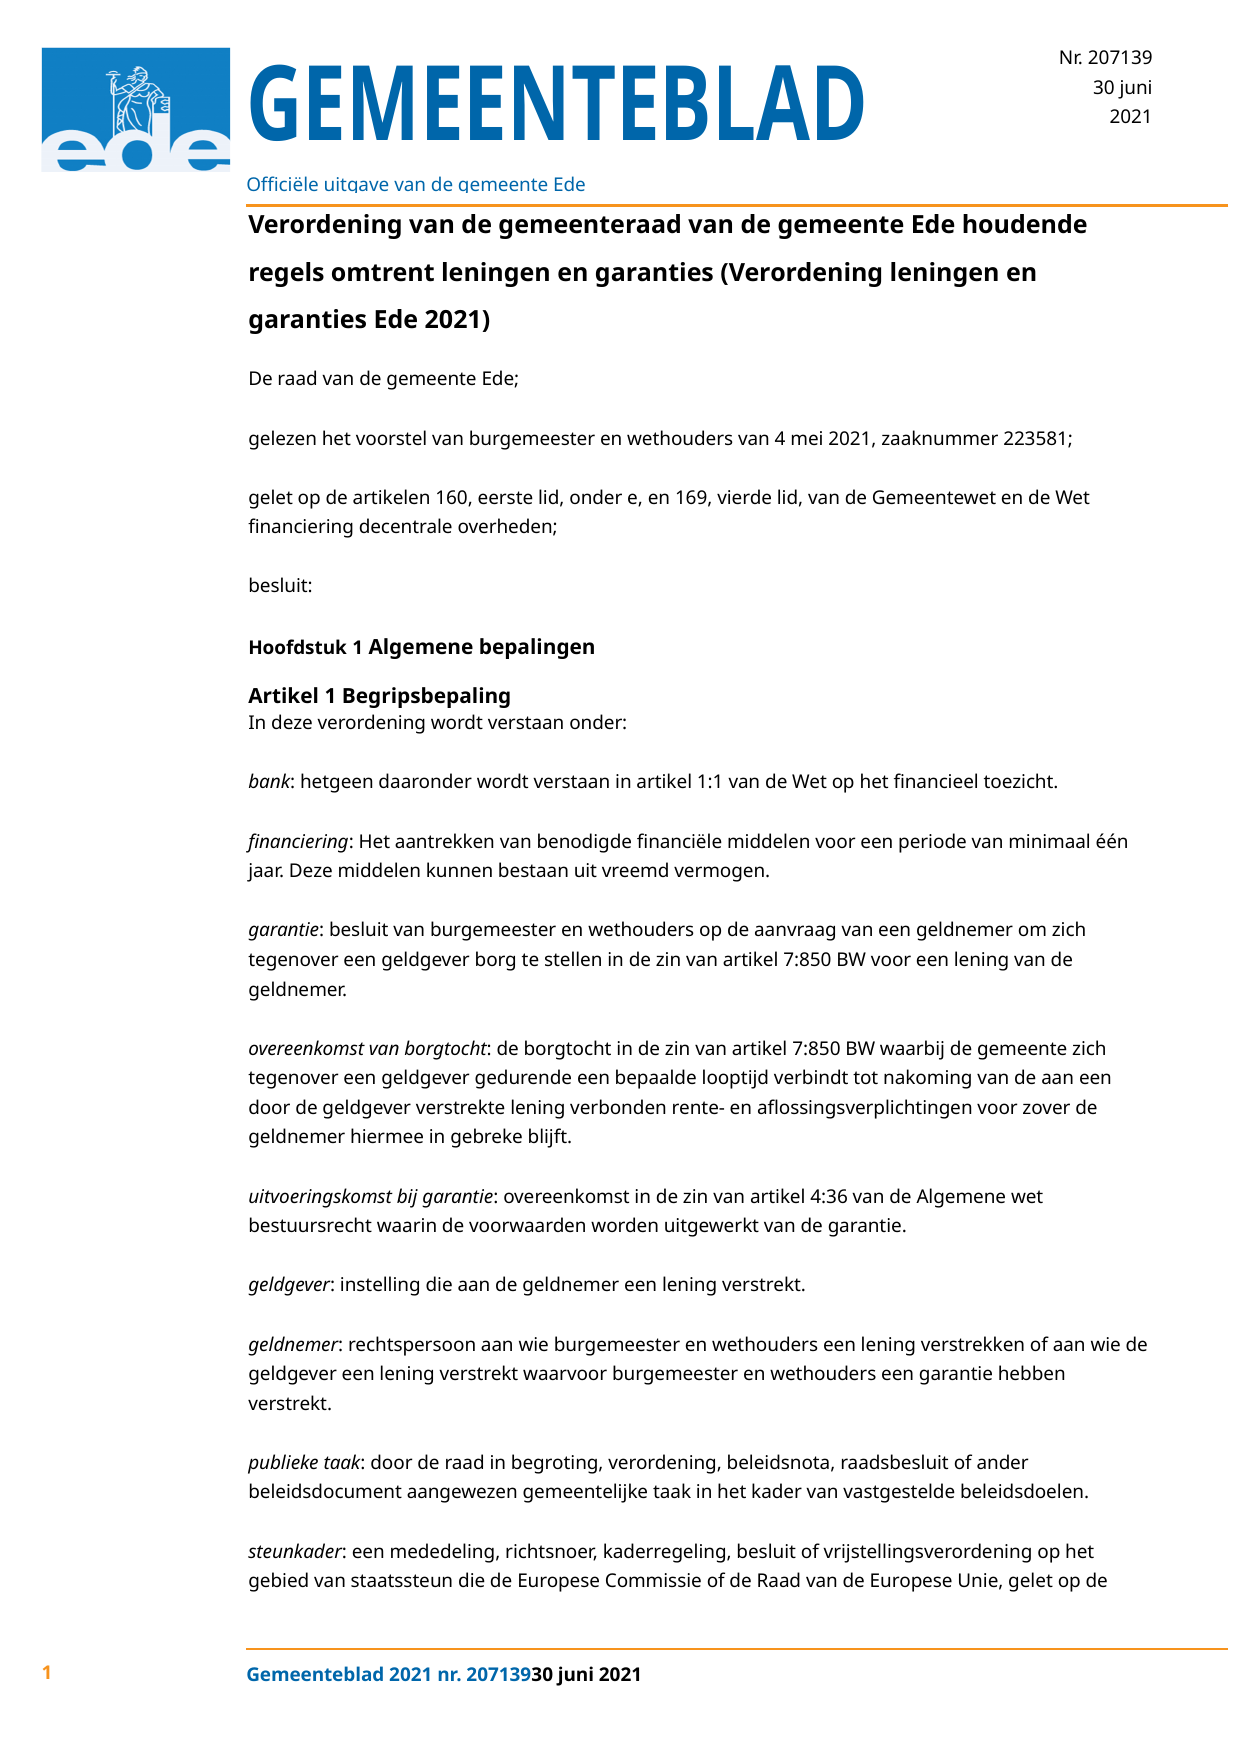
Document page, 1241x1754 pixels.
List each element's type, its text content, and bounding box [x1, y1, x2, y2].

text bank: hetgeen daaronder wordt verstaan in artikel 1:1 van de Wet op het financieel toezicht. [248, 769, 1152, 794]
text Verordening van de gemeenteraad van de gemeente Ede houdende regels omtrent leningen en garanties (Verordening leningen en garanties Ede 2021) [248, 207, 1152, 336]
text garantie: besluit van burgemeester en wethouders op de aanvraag van een geldnemer om zich tegenover een geldgever borg te stellen in de zin van artikel 7:850 BW voor een lening van de geldnemer. [248, 917, 1152, 1001]
text publieke taak: door de raad in begroting, verordening, beleidsnota, raadsbesluit of ander beleidsdocument aangewezen gemeentelijke taak in het kader van vastgestelde beleidsdoelen. [248, 1449, 1152, 1504]
text Hoofdstuk 1 Algemene bepalingen [248, 632, 1152, 660]
text financiering: Het aantrekken van benodigde financiële middelen voor een periode van minimaal één jaar. Deze middelen kunnen bestaan uit vreemd vermogen. [248, 828, 1152, 883]
text geldnemer: rechtspersoon aan wie burgemeester en wethouders een lening verstrekken of aan wie de geldgever een lening verstrekt waarvoor burgemeester en wethouders een garantie hebben verstrekt. [248, 1331, 1152, 1416]
text Artikel 1 Begripsbepaling [248, 681, 1152, 709]
text gelezen het voorstel van burgemeester en wethouders van 4 mei 2021, zaaknummer 223581; [248, 425, 1152, 450]
text overeenkomst van borgtocht: de borgtocht in de zin van artikel 7:850 BW waarbij de gemeente zich tegenover een geldgever gedurende een bepaalde looptijd verbindt tot nakoming van de aan een door de geldgever verstrekte lening verbonden rente- en aflossingsverplichtingen voor zover de geldnemer hiermee in gebreke blijft. [248, 1035, 1152, 1149]
text besluit: [248, 573, 1152, 598]
text In deze verordening wordt verstaan onder: [248, 709, 1152, 735]
text geldgever: instelling die aan de geldnemer een lening verstrekt. [248, 1272, 1152, 1297]
picture [41, 47, 231, 172]
text uitvoeringskomst bij garantie: overeenkomst in de zin van artikel 4:36 van de Algemene wet bestuursrecht waarin de voorwaarden worden uitgewerkt van de garantie. [248, 1183, 1152, 1238]
text gelet op de artikelen 160, eerste lid, onder e, en 169, vierde lid, van de Gemeentewet en de Wet financiering decentrale overheden; [248, 484, 1152, 539]
text De raad van de gemeente Ede; [248, 366, 1152, 391]
text steunkader: een mededeling, richtsnoer, kaderregeling, besluit of vrijstellingsverordening op het gebied van staatssteun die de Europese Commissie of de Raad van de Europese Unie, gelet op de [248, 1538, 1152, 1593]
